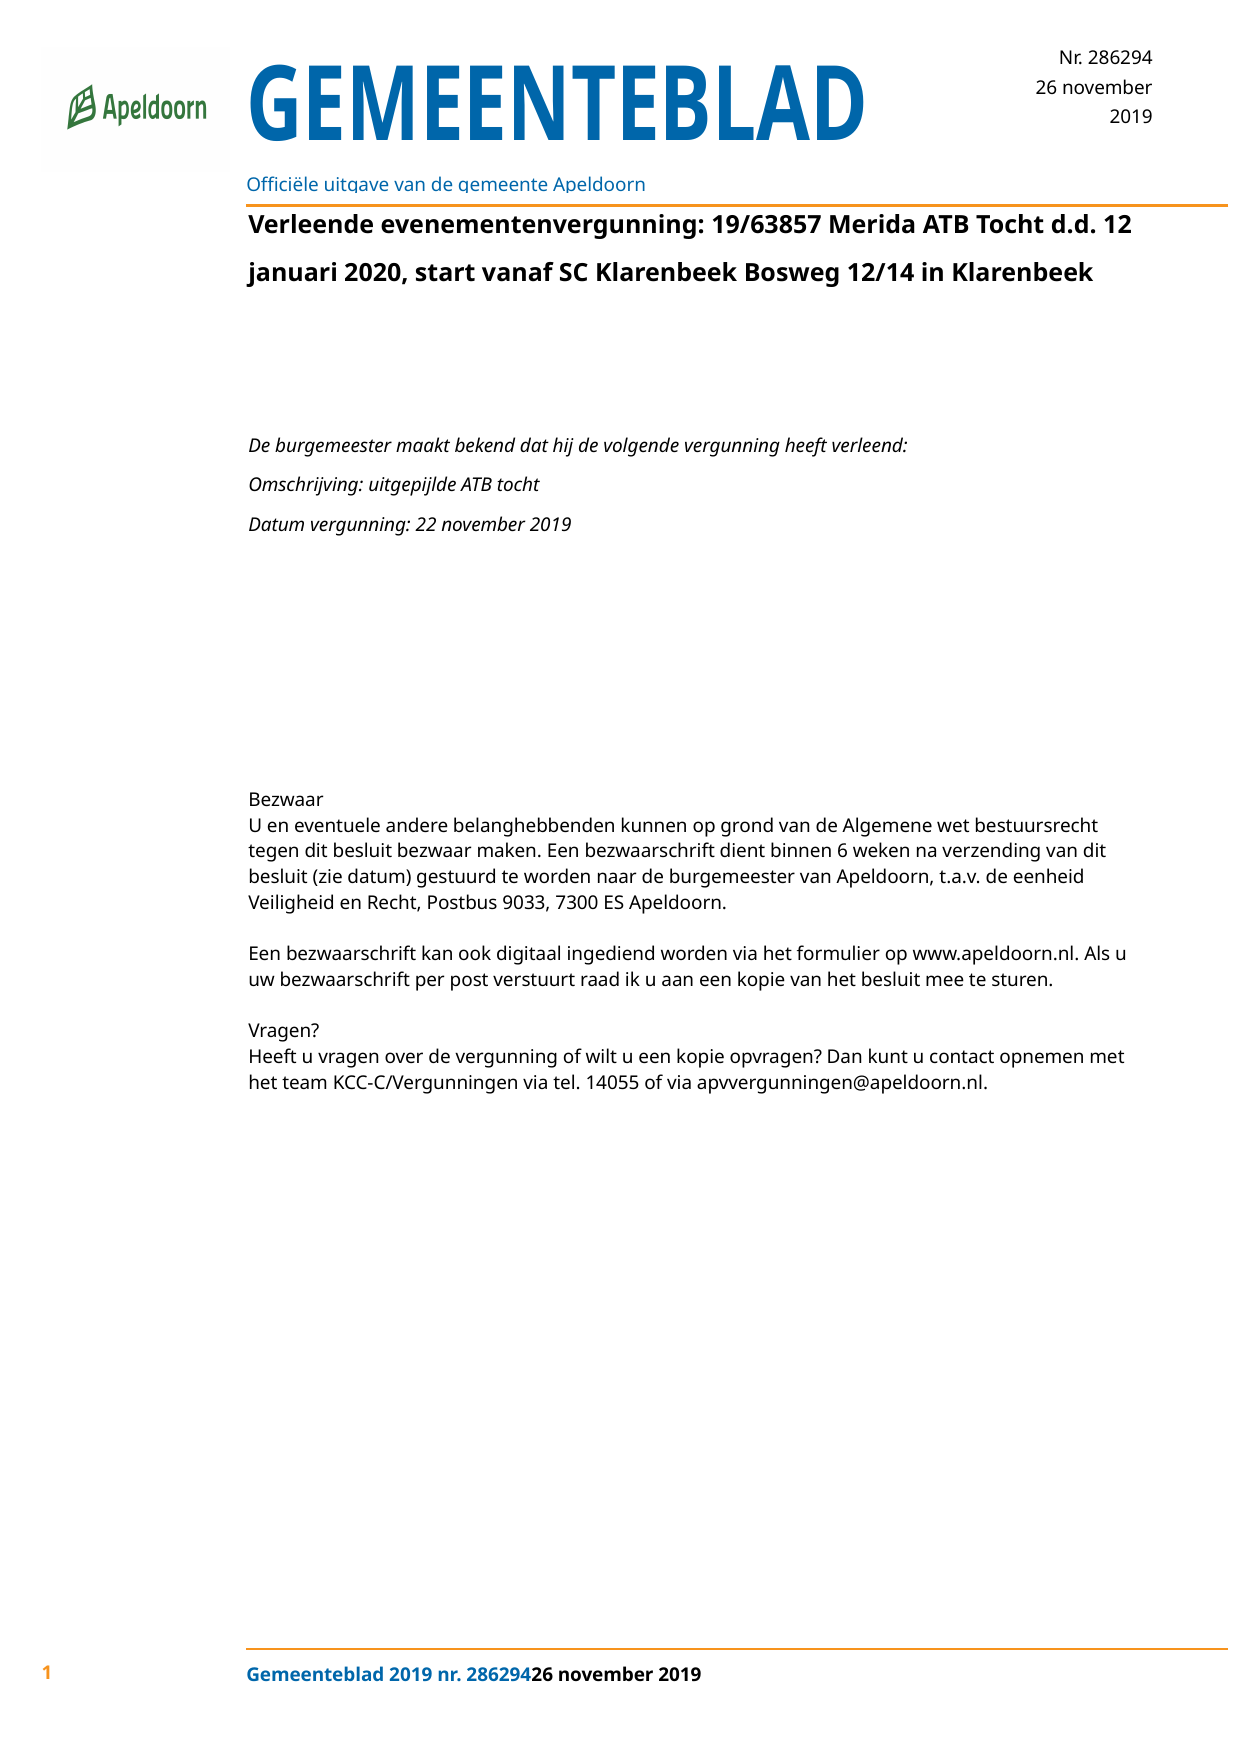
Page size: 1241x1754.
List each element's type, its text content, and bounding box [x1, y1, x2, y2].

text Vragen? [248, 1018, 1152, 1043]
text Bezwaar [248, 786, 1152, 812]
text U en eventuele andere belanghebbenden kunnen op grond van de Algemene wet bestuursrecht tegen dit besluit bezwaar maken. Een bezwaarschrift dient binnen 6 weken na verzending van dit besluit (zie datum) gestuurd te worden naar de burgemeester van Apeldoorn, t.a.v. de eenheid Veiligheid en Recht, Postbus 9033, 7300 ES Apeldoorn. [248, 812, 1152, 915]
text Een bezwaarschrift kan ook digitaal ingediend worden via het formulier op www.apeldoorn.nl. Als u uw bezwaarschrift per post verstuurt raad ik u aan een kopie van het besluit mee te sturen. [248, 940, 1152, 992]
text De burgemeester maakt bekend dat hij de volgende vergunning heeft verleend: [248, 432, 1152, 458]
picture [41, 47, 231, 172]
text Verleende evenementenvergunning: 19/63857 Merida ATB Tocht d.d. 12 januari 2020, start vanaf SC Klarenbeek Bosweg 12/14 in Klarenbeek [248, 207, 1152, 288]
text Datum vergunning: 22 november 2019 [248, 511, 1152, 537]
text Omschrijving: uitgepijlde ATB tocht [248, 472, 1152, 497]
text Heeft u vragen over de vergunning of wilt u een kopie opvragen? Dan kunt u contact opnemen met het team KCC-C/Vergunningen via tel. 14055 of via apvvergunningen@apeldoorn.nl. [248, 1043, 1152, 1095]
